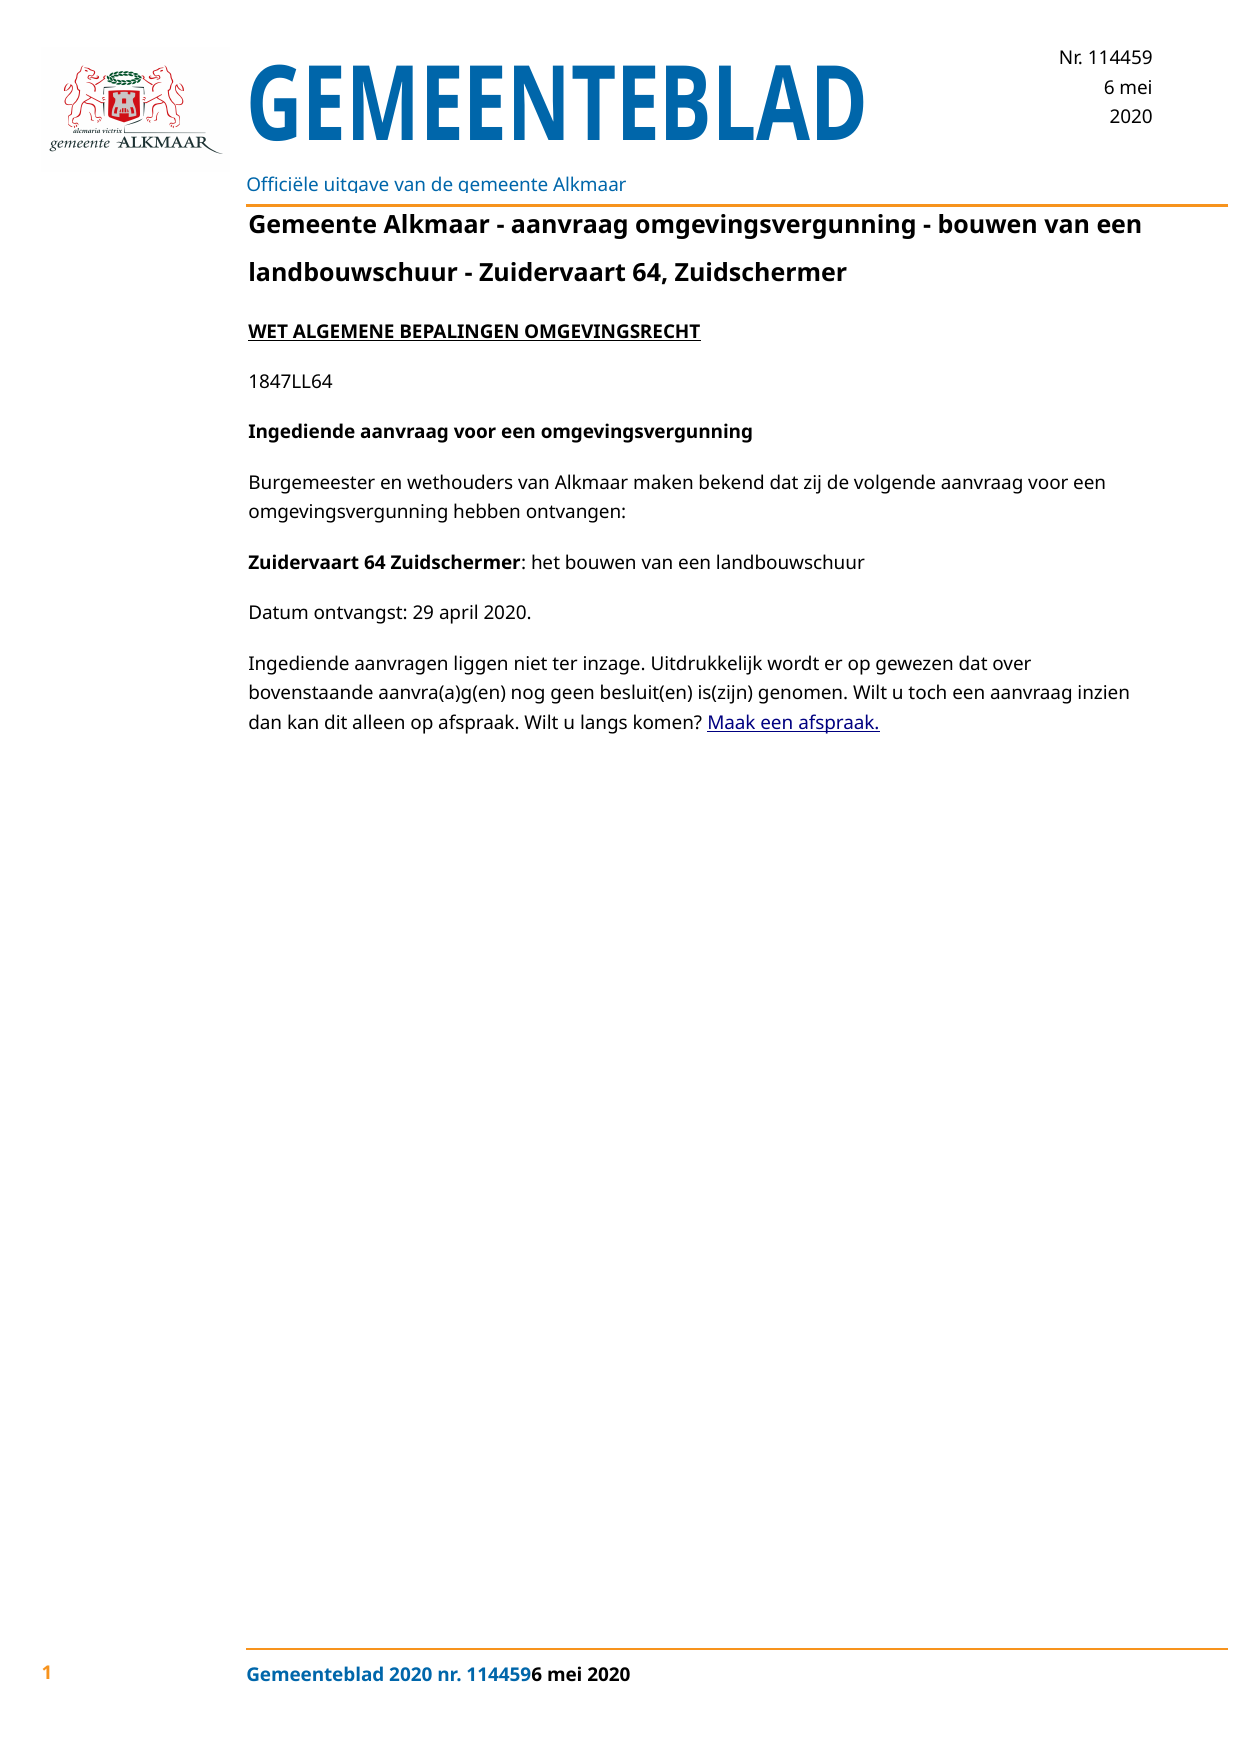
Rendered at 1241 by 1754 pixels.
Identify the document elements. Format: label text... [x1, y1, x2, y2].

picture [41, 47, 231, 172]
text Ingediende aanvragen liggen niet ter inzage. Uitdrukkelijk wordt er op gewezen dat over bovenstaande aanvra(a)g(en) nog geen besluit(en) is(zijn) genomen. Wilt u toch een aanvraag inzien dan kan dit alleen op afspraak. Wilt u langs komen? Maak een afspraak. [248, 650, 1152, 735]
text WET ALGEMENE BEPALINGEN OMGEVINGSRECHT [248, 318, 1152, 344]
text Burgemeester en wethouders van Alkmaar maken bekend dat zij de volgende aanvraag voor een omgevingsvergunning hebben ontvangen: [248, 469, 1152, 524]
text Zuidervaart 64 Zuidschermer: het bouwen van een landbouwschuur [248, 549, 1152, 575]
text Gemeente Alkmaar - aanvraag omgevingsvergunning - bouwen van een landbouwschuur - Zuidervaart 64, Zuidschermer [248, 207, 1152, 288]
text Datum ontvangst: 29 april 2020. [248, 599, 1152, 625]
text Ingediende aanvraag voor een omgevingsvergunning [248, 419, 1152, 444]
text 1847LL64 [248, 368, 1152, 394]
